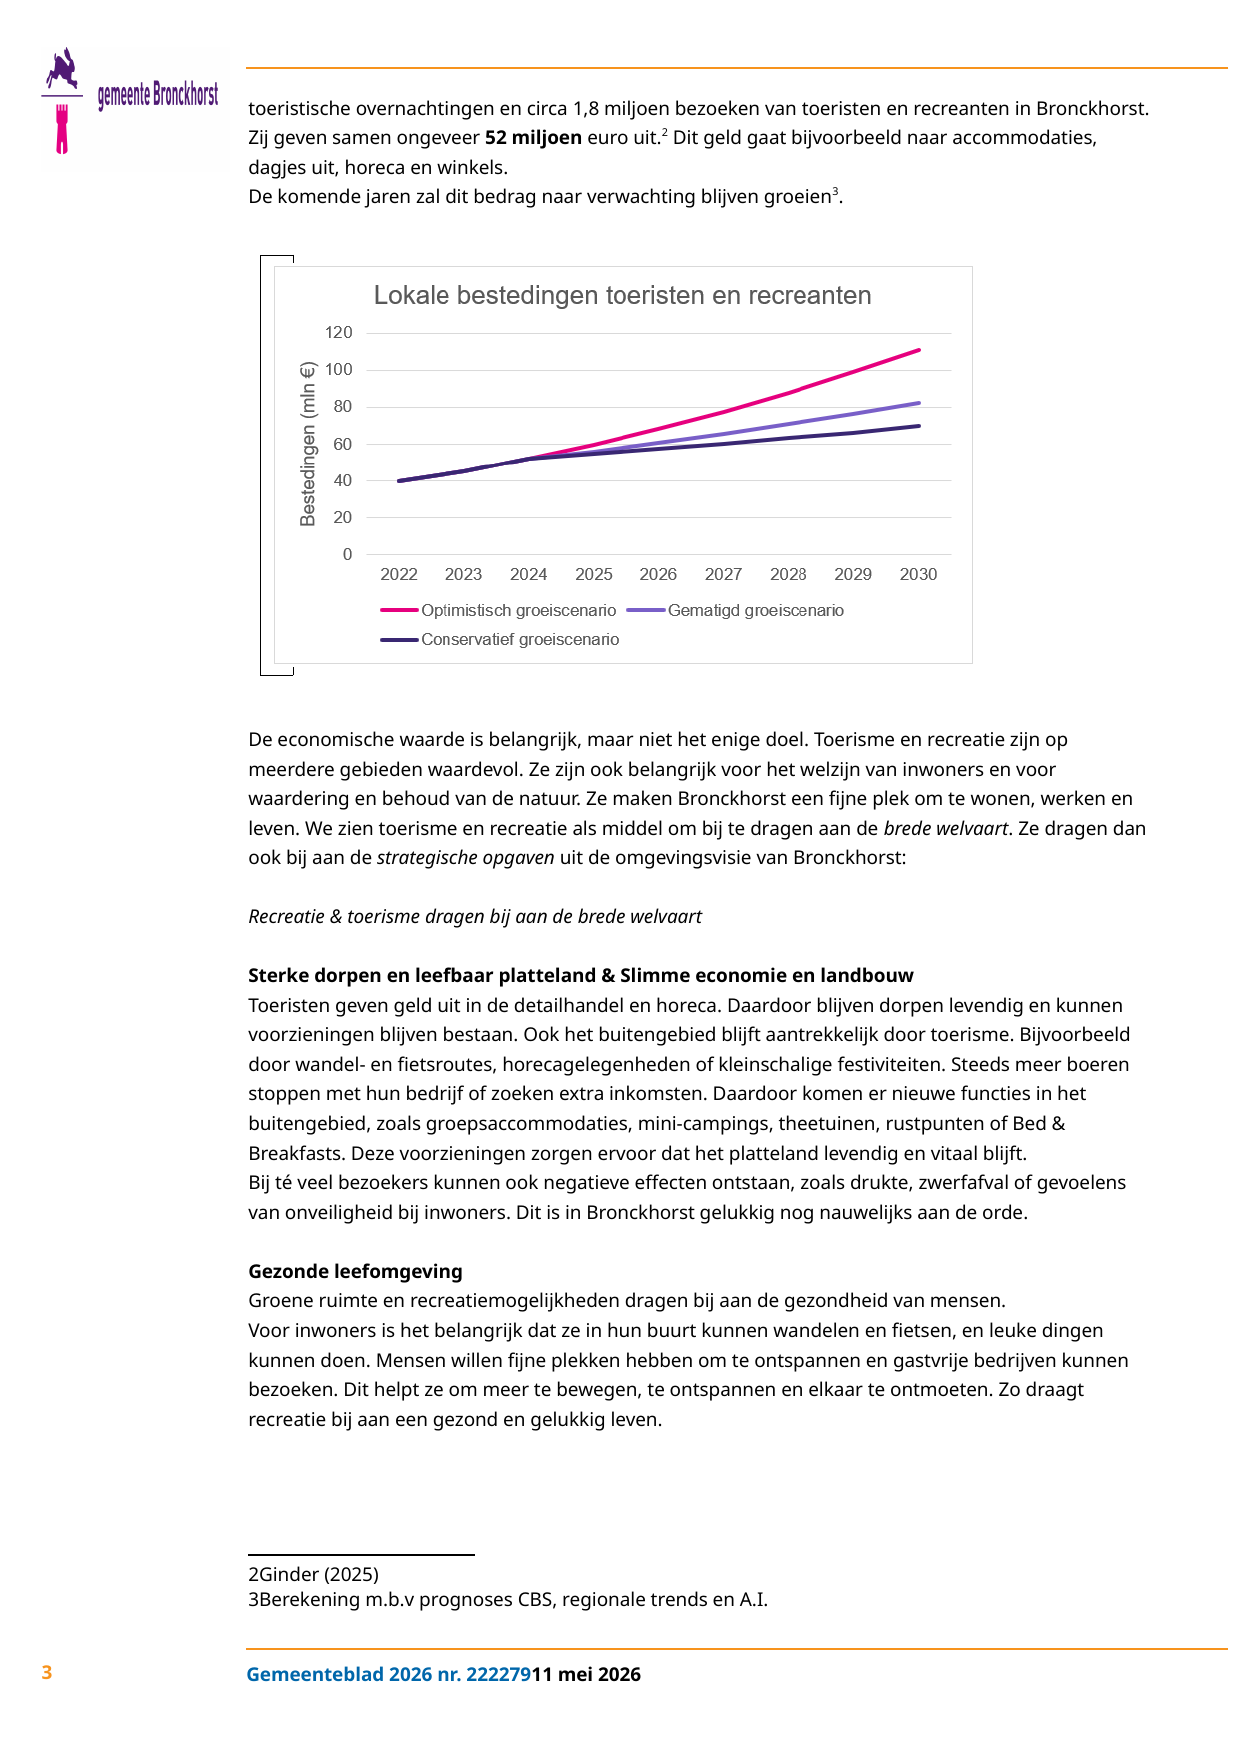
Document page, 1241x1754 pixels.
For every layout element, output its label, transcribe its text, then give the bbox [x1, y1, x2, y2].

text Ginder (2025) [248, 1561, 1152, 1586]
text De komende jaren zal dit bedrag naar verwachting blijven groeien. [248, 183, 1152, 209]
text De economische waarde is belangrijk, maar niet het enige doel. Toerisme en recreatie zijn op meerdere gebieden waardevol. Ze zijn ook belangrijk voor het welzijn van inwoners en voor waardering en behoud van de natuur. Ze maken Bronckhorst een fijne plek om te wonen, werken en leven. We zien toerisme en recreatie als middel om bij te dragen aan de brede welvaart. Ze dragen dan ook bij aan de strategische opgaven uit de omgevingsvisie van Bronckhorst: [248, 726, 1152, 870]
picture [268, 263, 978, 667]
text Berekening m.b.v prognoses CBS, regionale trends en A.I. [248, 1586, 1152, 1612]
text Bij té veel bezoekers kunnen ook negatieve effecten ontstaan, zoals drukte, zwerfafval of gevoelens van onveiligheid bij inwoners. Dit is in Bronckhorst gelukkig nog nauwelijks aan de orde. [248, 1169, 1152, 1225]
picture [41, 47, 231, 172]
text Groene ruimte en recreatiemogelijkheden dragen bij aan de gezondheid van mensen. [248, 1288, 1152, 1313]
table_header Recreatie & toerisme dragen bij aan de brede welvaart [248, 904, 1152, 929]
text Sterke dorpen en leefbaar platteland & Slimme economie en landbouw [248, 962, 1152, 988]
text toeristische overnachtingen en circa 1,8 miljoen bezoeken van toeristen en recreanten in Bronckhorst. Zij geven samen ongeveer 52 miljoen euro uit. Dit geld gaat bijvoorbeeld naar accommodaties, dagjes uit, horeca en winkels. [248, 95, 1152, 180]
text Toeristen geven geld uit in de detailhandel en horeca. Daardoor blijven dorpen levendig en kunnen voorzieningen blijven bestaan. Ook het buitengebied blijft aantrekkelijk door toerisme. Bijvoorbeeld door wandel- en fietsroutes, horecagelegenheden of kleinschalige festiviteiten. Steeds meer boeren stoppen met hun bedrijf of zoeken extra inkomsten. Daardoor komen er nieuwe functies in het buitengebied, zoals groepsaccommodaties, mini-campings, theetuinen, rustpunten of Bed & Breakfasts. Deze voorzieningen zorgen ervoor dat het platteland levendig en vitaal blijft. [248, 992, 1152, 1166]
text Gezonde leefomgeving [248, 1258, 1152, 1284]
text Voor inwoners is het belangrijk dat ze in hun buurt kunnen wandelen en fietsen, en leuke dingen kunnen doen. Mensen willen fijne plekken hebben om te ontspannen en gastvrije bedrijven kunnen bezoeken. Dit helpt ze om meer te bewegen, te ontspannen en elkaar te ontmoeten. Zo draagt recreatie bij aan een gezond en gelukkig leven. [248, 1317, 1152, 1432]
